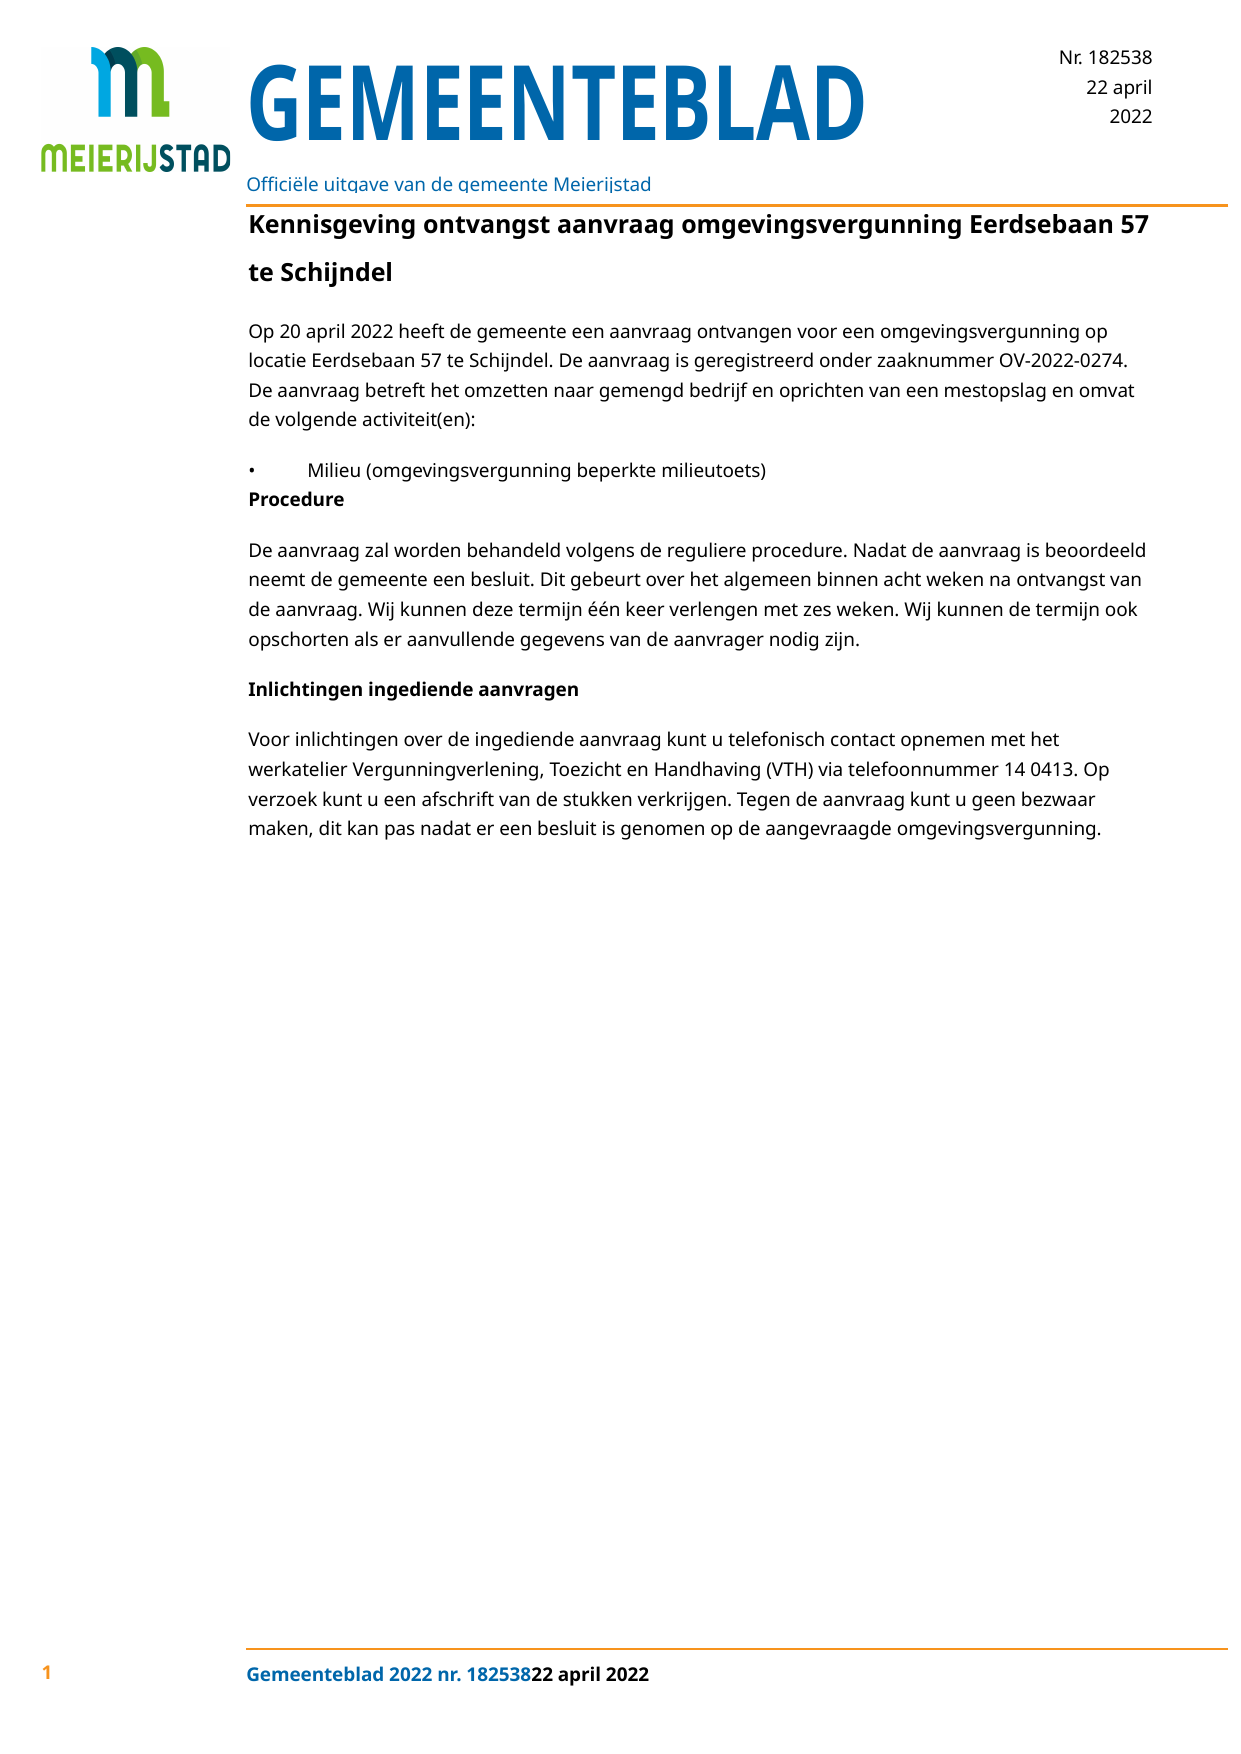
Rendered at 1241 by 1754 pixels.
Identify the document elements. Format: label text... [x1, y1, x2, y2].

picture [41, 47, 231, 172]
text Inlichtingen ingediende aanvragen [248, 676, 1152, 702]
text Kennisgeving ontvangst aanvraag omgevingsvergunning Eerdsebaan 57 te Schijndel [248, 207, 1152, 288]
list Milieu (omgevingsvergunning beperkte milieutoets) [248, 457, 1152, 483]
text Op 20 april 2022 heeft de gemeente een aanvraag ontvangen voor een omgevingsvergunning op locatie Eerdsebaan 57 te Schijndel. De aanvraag is geregistreerd onder zaaknummer OV-2022-0274. De aanvraag betreft het omzetten naar gemengd bedrijf en oprichten van een mestopslag en omvat de volgende activiteit(en): [248, 318, 1152, 432]
text Voor inlichtingen over de ingediende aanvraag kunt u telefonisch contact opnemen met het werkatelier Vergunningverlening, Toezicht en Handhaving (VTH) via telefoonnummer 14 0413. Op verzoek kunt u een afschrift van de stukken verkrijgen. Tegen de aanvraag kunt u geen bezwaar maken, dit kan pas nadat er een besluit is genomen op de aangevraagde omgevingsvergunning. [248, 727, 1152, 841]
text Procedure [248, 487, 1152, 512]
text De aanvraag zal worden behandeld volgens de reguliere procedure. Nadat de aanvraag is beoordeeld neemt de gemeente een besluit. Dit gebeurt over het algemeen binnen acht weken na ontvangst van de aanvraag. Wij kunnen deze termijn één keer verlengen met zes weken. Wij kunnen de termijn ook opschorten als er aanvullende gegevens van de aanvrager nodig zijn. [248, 537, 1152, 652]
